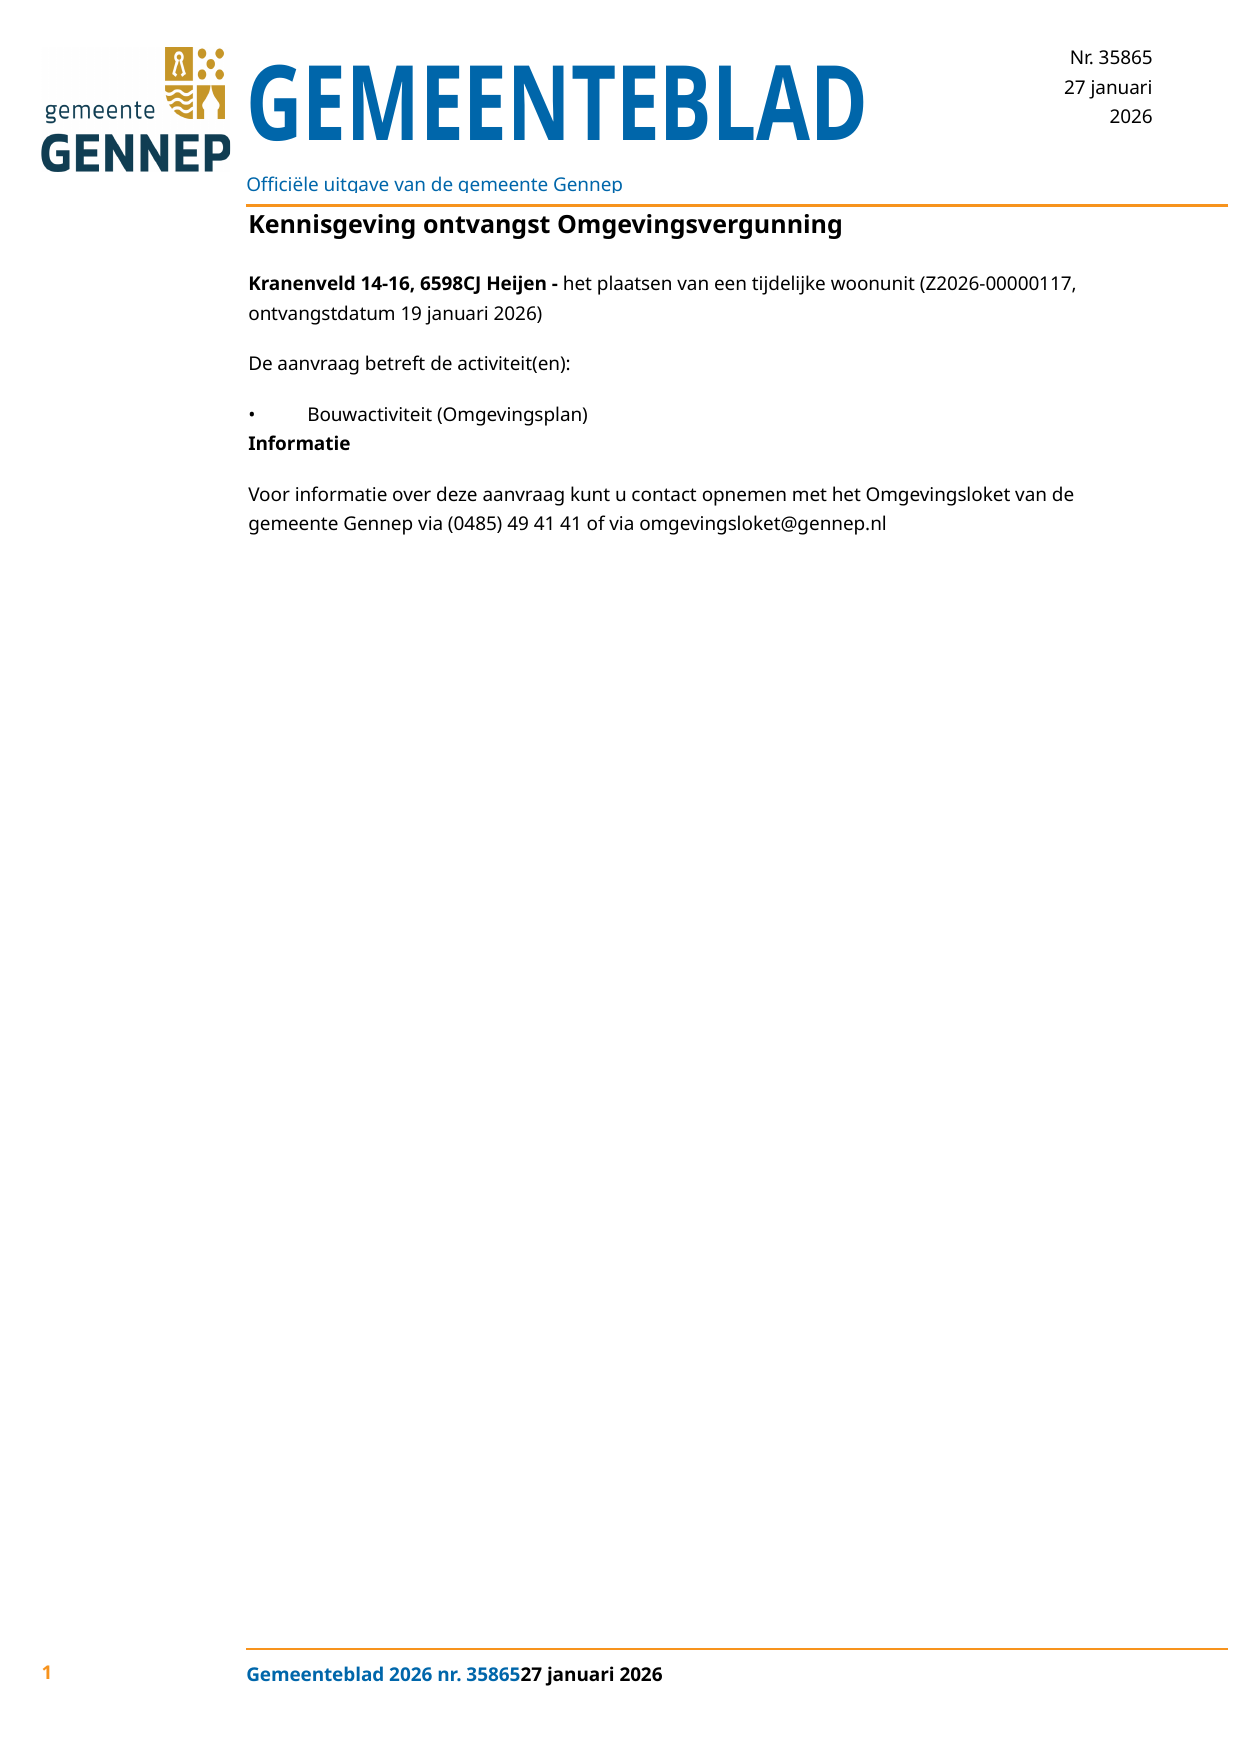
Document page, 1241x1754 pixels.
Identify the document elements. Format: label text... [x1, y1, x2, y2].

text Kennisgeving ontvangst Omgevingsvergunning [248, 207, 1152, 241]
text Informatie [248, 430, 1152, 456]
text Kranenveld 14-16, 6598CJ Heijen - het plaatsen van een tijdelijke woonunit (Z2026-00000117, ontvangstdatum 19 januari 2026) [248, 270, 1152, 326]
text Voor informatie over deze aanvraag kunt u contact opnemen met het Omgevingsloket van de gemeente Gennep via (0485) 49 41 41 of via omgevingsloket@gennep.nl [248, 481, 1152, 536]
picture [41, 47, 231, 172]
list Bouwactiviteit (Omgevingsplan) [248, 401, 1152, 426]
text De aanvraag betreft de activiteit(en): [248, 350, 1152, 376]
